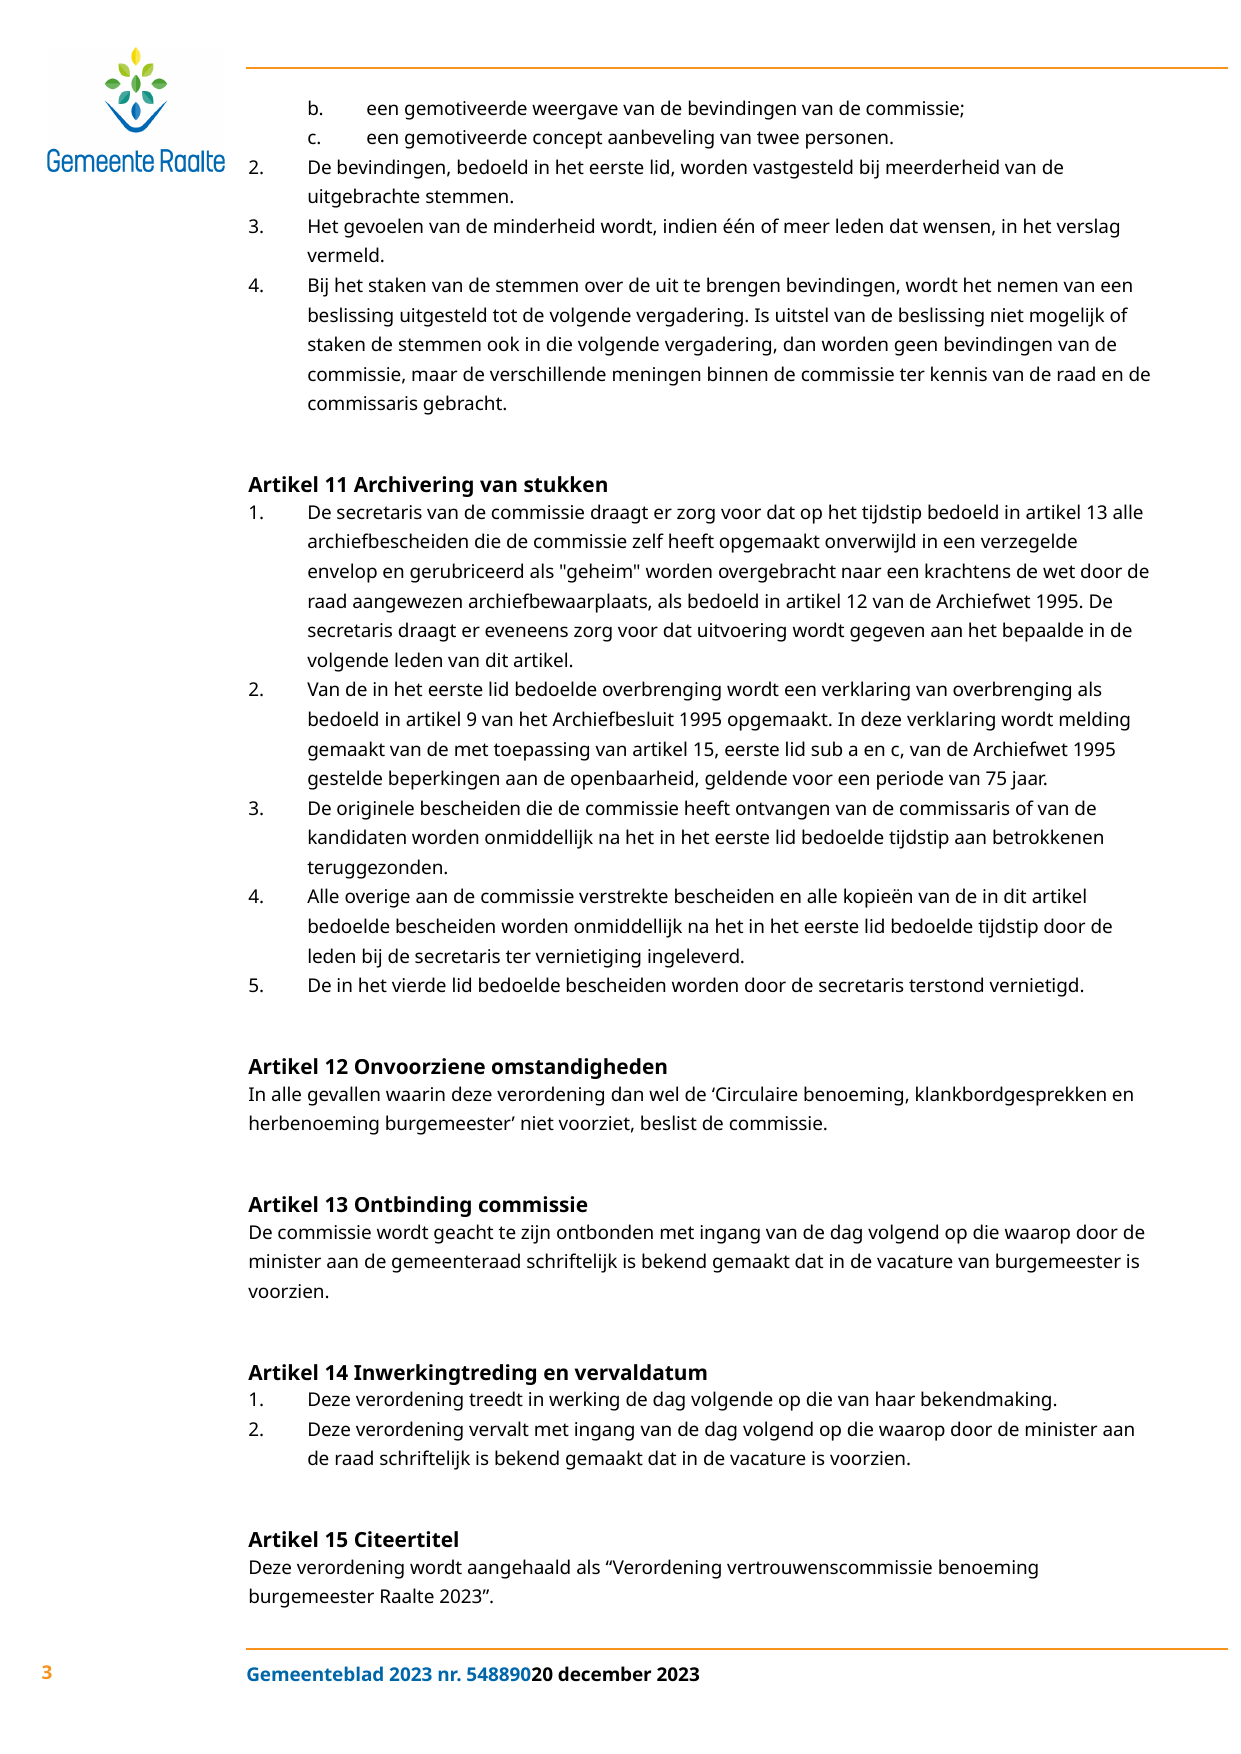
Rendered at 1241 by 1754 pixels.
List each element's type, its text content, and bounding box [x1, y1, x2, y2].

list een gemotiveerde weergave van de bevindingen van de commissie; [307, 95, 1152, 121]
picture [41, 47, 231, 172]
list De bevindingen, bedoeld in het eerste lid, worden vastgesteld bij meerderheid van de uitgebrachte stemmen. [248, 154, 1152, 209]
text Deze verordening wordt aangehaald als “Verordening vertrouwenscommissie benoeming burgemeester Raalte 2023”. [248, 1554, 1152, 1609]
list Alle overige aan de commissie verstrekte bescheiden en alle kopieën van de in dit artikel bedoelde bescheiden worden onmiddellijk na het in het eerste lid bedoelde tijdstip door de leden bij de secretaris ter vernietiging ingeleverd. [248, 884, 1152, 968]
text De commissie wordt geacht te zijn ontbonden met ingang van de dag volgend op die waarop door de minister aan de gemeenteraad schriftelijk is bekend gemaakt dat in de vacature van burgemeester is voorzien. [248, 1219, 1152, 1304]
list Van de in het eerste lid bedoelde overbrenging wordt een verklaring van overbrenging als bedoeld in artikel 9 van het Archiefbesluit 1995 opgemaakt. In deze verklaring wordt melding gemaakt van de met toepassing van artikel 15, eerste lid sub a en c, van de Archiefwet 1995 gestelde beperkingen aan de openbaarheid, geldende voor een periode van 75 jaar. [248, 677, 1152, 791]
list De originele bescheiden die de commissie heeft ontvangen van de commissaris of van de kandidaten worden onmiddellijk na het in het eerste lid bedoelde tijdstip aan betrokkenen teruggezonden. [248, 795, 1152, 880]
text Artikel 13 Ontbinding commissie [248, 1190, 1152, 1219]
text Artikel 15 Citeertitel [248, 1526, 1152, 1554]
text Artikel 12 Onvoorziene omstandigheden [248, 1052, 1152, 1081]
text In alle gevallen waarin deze verordening dan wel de ‘Circulaire benoeming, klankbordgesprekken en herbenoeming burgemeester’ niet voorziet, beslist de commissie. [248, 1081, 1152, 1136]
list Deze verordening vervalt met ingang van de dag volgend op die waarop door de minister aan de raad schriftelijk is bekend gemaakt dat in de vacature is voorzien. [248, 1416, 1152, 1471]
list Bij het staken van de stemmen over de uit te brengen bevindingen, wordt het nemen van een beslissing uitgesteld tot de volgende vergadering. Is uitstel van de beslissing niet mogelijk of staken de stemmen ook in die volgende vergadering, dan worden geen bevindingen van de commissie, maar de verschillende meningen binnen de commissie ter kennis van de raad en de commissaris gebracht. [248, 272, 1152, 416]
text Artikel 14 Inwerkingtreding en vervaldatum [248, 1358, 1152, 1386]
text Artikel 11 Archivering van stukken [248, 471, 1152, 499]
list Het gevoelen van de minderheid wordt, indien één of meer leden dat wensen, in het verslag vermeld. [248, 213, 1152, 268]
list De in het vierde lid bedoelde bescheiden worden door de secretaris terstond vernietigd. [248, 972, 1152, 998]
list De secretaris van de commissie draagt er zorg voor dat op het tijdstip bedoeld in artikel 13 alle archiefbescheiden die de commissie zelf heeft opgemaakt onverwijld in een verzegelde envelop en gerubriceerd als "geheim" worden overgebracht naar een krachtens de wet door de raad aangewezen archiefbewaarplaats, als bedoeld in artikel 12 van de Archiefwet 1995. De secretaris draagt er eveneens zorg voor dat uitvoering wordt gegeven aan het bepaalde in de volgende leden van dit artikel. [248, 499, 1152, 673]
list Deze verordening treedt in werking de dag volgende op die van haar bekendmaking. [248, 1386, 1152, 1412]
list een gemotiveerde concept aanbeveling van twee personen. [307, 124, 1152, 150]
